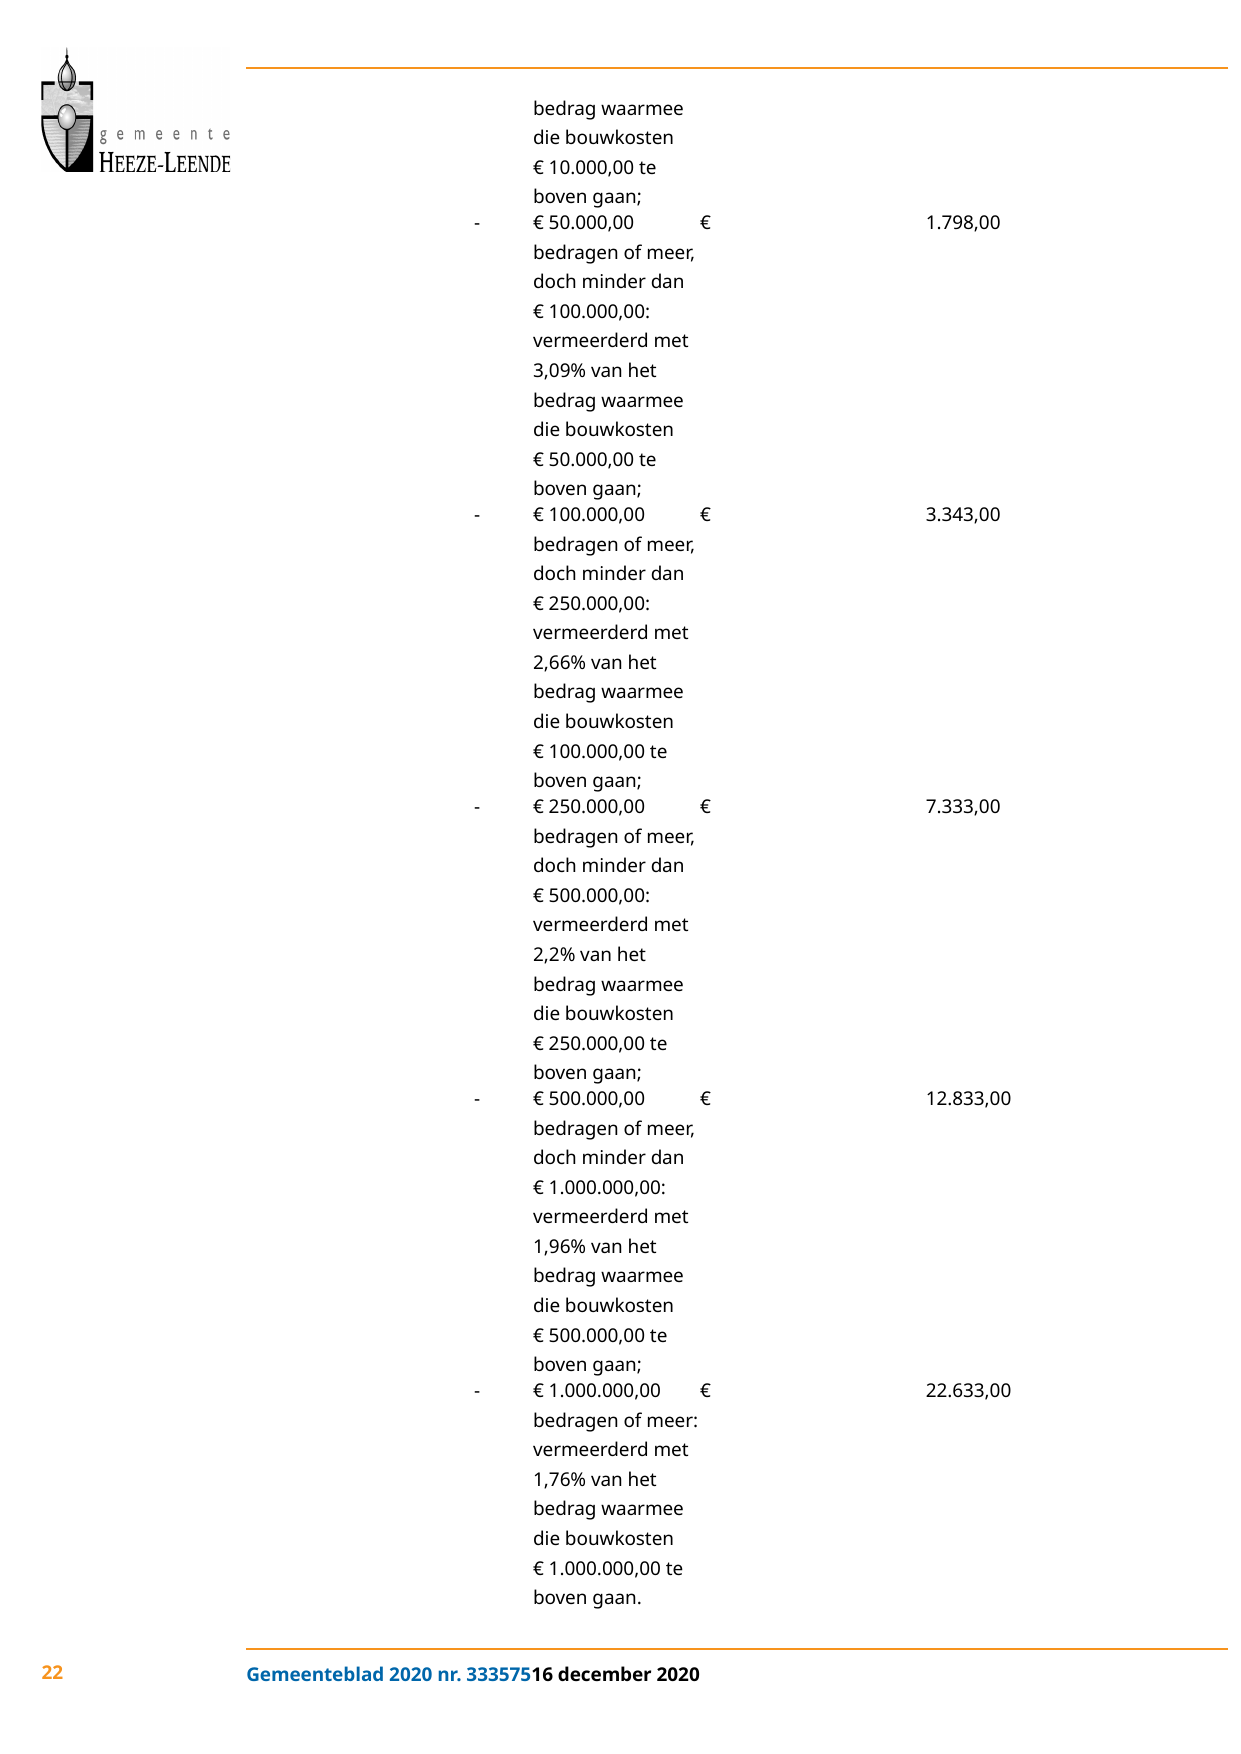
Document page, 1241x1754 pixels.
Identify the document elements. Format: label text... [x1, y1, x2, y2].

table_cell € 100.000,00 bedragen of meer, doch minder dan € 250.000,00: vermeerderd met 2,66% van het bedrag waarmee die bouwkosten € 100.000,00 te boven gaan; [474, 501, 700, 793]
table_cell [248, 95, 474, 1610]
table_cell 3.343,00 [926, 501, 1152, 793]
table_cell € 500.000,00 bedragen of meer, doch minder dan € 1.000.000,00: vermeerderd met 1,96% van het bedrag waarmee die bouwkosten € 500.000,00 te boven gaan; [474, 1085, 700, 1377]
picture [41, 47, 231, 172]
table_cell € [700, 501, 926, 793]
table_cell € [700, 209, 926, 501]
table_cell 22.633,00 [926, 1377, 1152, 1610]
table_cell € [700, 793, 926, 1085]
table_cell [926, 95, 1152, 209]
table_cell [700, 95, 926, 209]
table_cell 1.798,00 [926, 209, 1152, 501]
table_cell € 1.000.000,00 bedragen of meer: vermeerderd met 1,76% van het bedrag waarmee die bouwkosten € 1.000.000,00 te boven gaan. [474, 1377, 700, 1610]
table_cell € [700, 1377, 926, 1610]
table_cell bedrag waarmee die bouwkosten € 10.000,00 te boven gaan; [474, 95, 700, 209]
table_cell € [700, 1085, 926, 1377]
table_cell 7.333,00 [926, 793, 1152, 1085]
table_cell € 50.000,00 bedragen of meer, doch minder dan € 100.000,00: vermeerderd met 3,09% van het bedrag waarmee die bouwkosten € 50.000,00 te boven gaan; [474, 209, 700, 501]
table_cell € 250.000,00 bedragen of meer, doch minder dan € 500.000,00: vermeerderd met 2,2% van het bedrag waarmee die bouwkosten € 250.000,00 te boven gaan; [474, 793, 700, 1085]
table_cell 12.833,00 [926, 1085, 1152, 1377]
